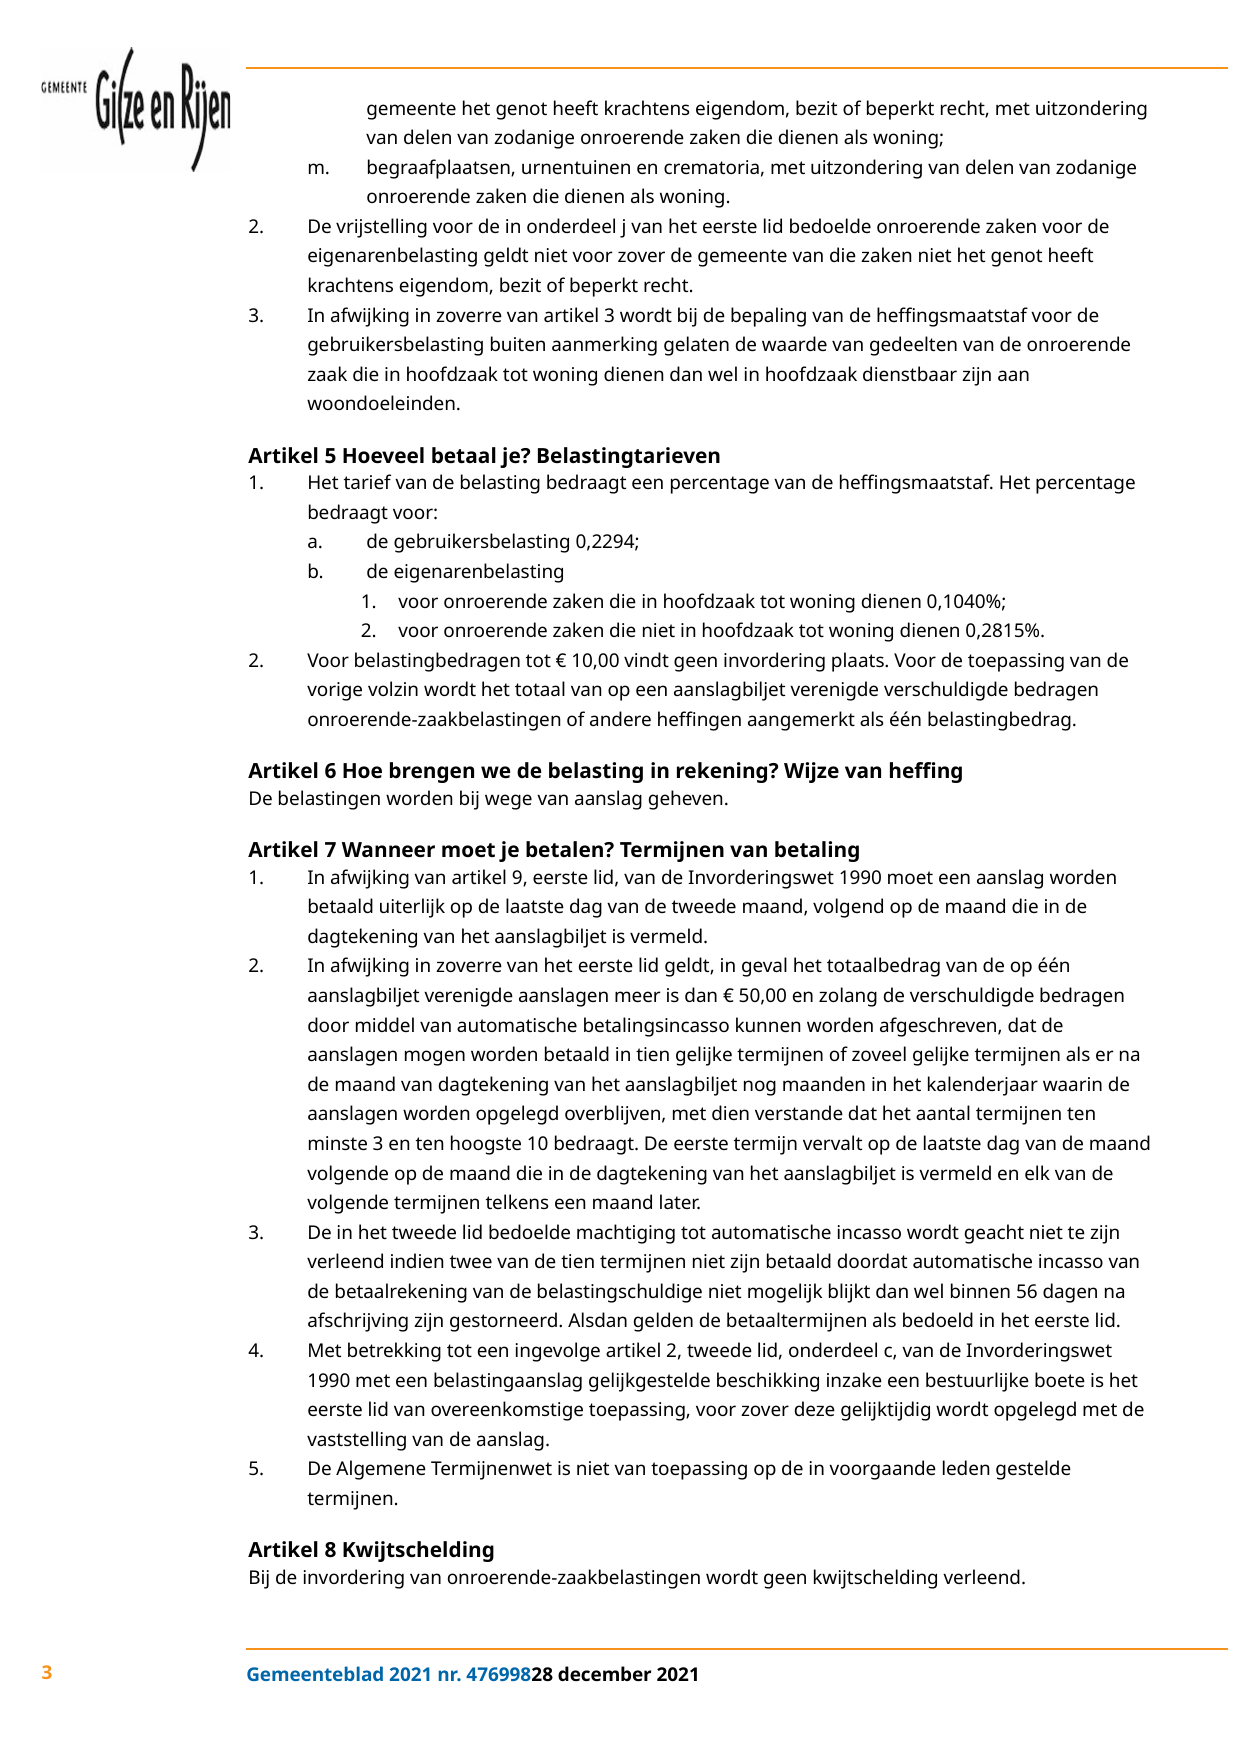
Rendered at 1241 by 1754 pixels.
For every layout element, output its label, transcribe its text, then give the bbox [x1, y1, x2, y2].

text Artikel 5 Hoeveel betaal je? Belastingtarieven [248, 441, 1152, 469]
text Artikel 8 Kwijtschelding [248, 1536, 1152, 1564]
list De Algemene Termijnenwet is niet van toepassing op de in voorgaande leden gestelde termijnen. [248, 1456, 1152, 1511]
list Het tarief van de belasting bedraagt een percentage van de heffingsmaatstaf. Het percentage bedraagt voor: [248, 469, 1152, 525]
text De belastingen worden bij wege van aanslag geheven. [248, 785, 1152, 811]
picture [41, 47, 231, 172]
list In afwijking in zoverre van het eerste lid geldt, in geval het totaalbedrag van de op één aanslagbiljet verenigde aanslagen meer is dan € 50,00 en zolang de verschuldigde bedragen door middel van automatische betalingsincasso kunnen worden afgeschreven, dat de aanslagen mogen worden betaald in tien gelijke termijnen of zoveel gelijke termijnen als er na de maand van dagtekening van het aanslagbiljet nog maanden in het kalenderjaar waarin de aanslagen worden opgelegd overblijven, met dien verstande dat het aantal termijnen ten minste 3 en ten hoogste 10 bedraagt. De eerste termijn vervalt op de laatste dag van de maand volgende op de maand die in de dagtekening van het aanslagbiljet is vermeld en elk van de volgende termijnen telkens een maand later. [248, 953, 1152, 1215]
text Artikel 6 Hoe brengen we de belasting in rekening? Wijze van heffing [248, 757, 1152, 785]
list Voor belastingbedragen tot € 10,00 vindt geen invordering plaats. Voor de toepassing van de vorige volzin wordt het totaal van op een aanslagbiljet verenigde verschuldigde bedragen onroerende-zaakbelastingen of andere heffingen aangemerkt als één belastingbedrag. [248, 647, 1152, 732]
list In afwijking in zoverre van artikel 3 wordt bij de bepaling van de heffingsmaatstaf voor de gebruikersbelasting buiten aanmerking gelaten de waarde van gedeelten van de onroerende zaak die in hoofdzaak tot woning dienen dan wel in hoofdzaak dienstbaar zijn aan woondoeleinden. [248, 302, 1152, 416]
list de eigenarenbelasting [307, 558, 1152, 584]
list de gebruikersbelasting 0,2294; [307, 529, 1152, 554]
list gemeente het genot heeft krachtens eigendom, bezit of beperkt recht, met uitzondering van delen van zodanige onroerende zaken die dienen als woning; [307, 95, 1152, 150]
list voor onroerende zaken die niet in hoofdzaak tot woning dienen 0,2815%. [361, 617, 1152, 643]
list voor onroerende zaken die in hoofdzaak tot woning dienen 0,1040%; [361, 588, 1152, 613]
list De vrijstelling voor de in onderdeel j van het eerste lid bedoelde onroerende zaken voor de eigenarenbelasting geldt niet voor zover de gemeente van die zaken niet het genot heeft krachtens eigendom, bezit of beperkt recht. [248, 213, 1152, 298]
list begraafplaatsen, urnentuinen en crematoria, met uitzondering van delen van zodanige onroerende zaken die dienen als woning. [307, 154, 1152, 209]
text Bij de invordering van onroerende-zaakbelastingen wordt geen kwijtschelding verleend. [248, 1564, 1152, 1590]
list Met betrekking tot een ingevolge artikel 2, tweede lid, onderdeel c, van de Invorderingswet 1990 met een belastingaanslag gelijkgestelde beschikking inzake een bestuurlijke boete is het eerste lid van overeenkomstige toepassing, voor zover deze gelijktijdig wordt opgelegd met de vaststelling van de aanslag. [248, 1337, 1152, 1452]
text Artikel 7 Wanneer moet je betalen? Termijnen van betaling [248, 835, 1152, 864]
list De in het tweede lid bedoelde machtiging tot automatische incasso wordt geacht niet te zijn verleend indien twee van de tien termijnen niet zijn betaald doordat automatische incasso van de betaalrekening van de belastingschuldige niet mogelijk blijkt dan wel binnen 56 dagen na afschrijving zijn gestorneerd. Alsdan gelden de betaaltermijnen als bedoeld in het eerste lid. [248, 1219, 1152, 1333]
list In afwijking van artikel 9, eerste lid, van de Invorderingswet 1990 moet een aanslag worden betaald uiterlijk op de laatste dag van de tweede maand, volgend op de maand die in de dagtekening van het aanslagbiljet is vermeld. [248, 864, 1152, 949]
